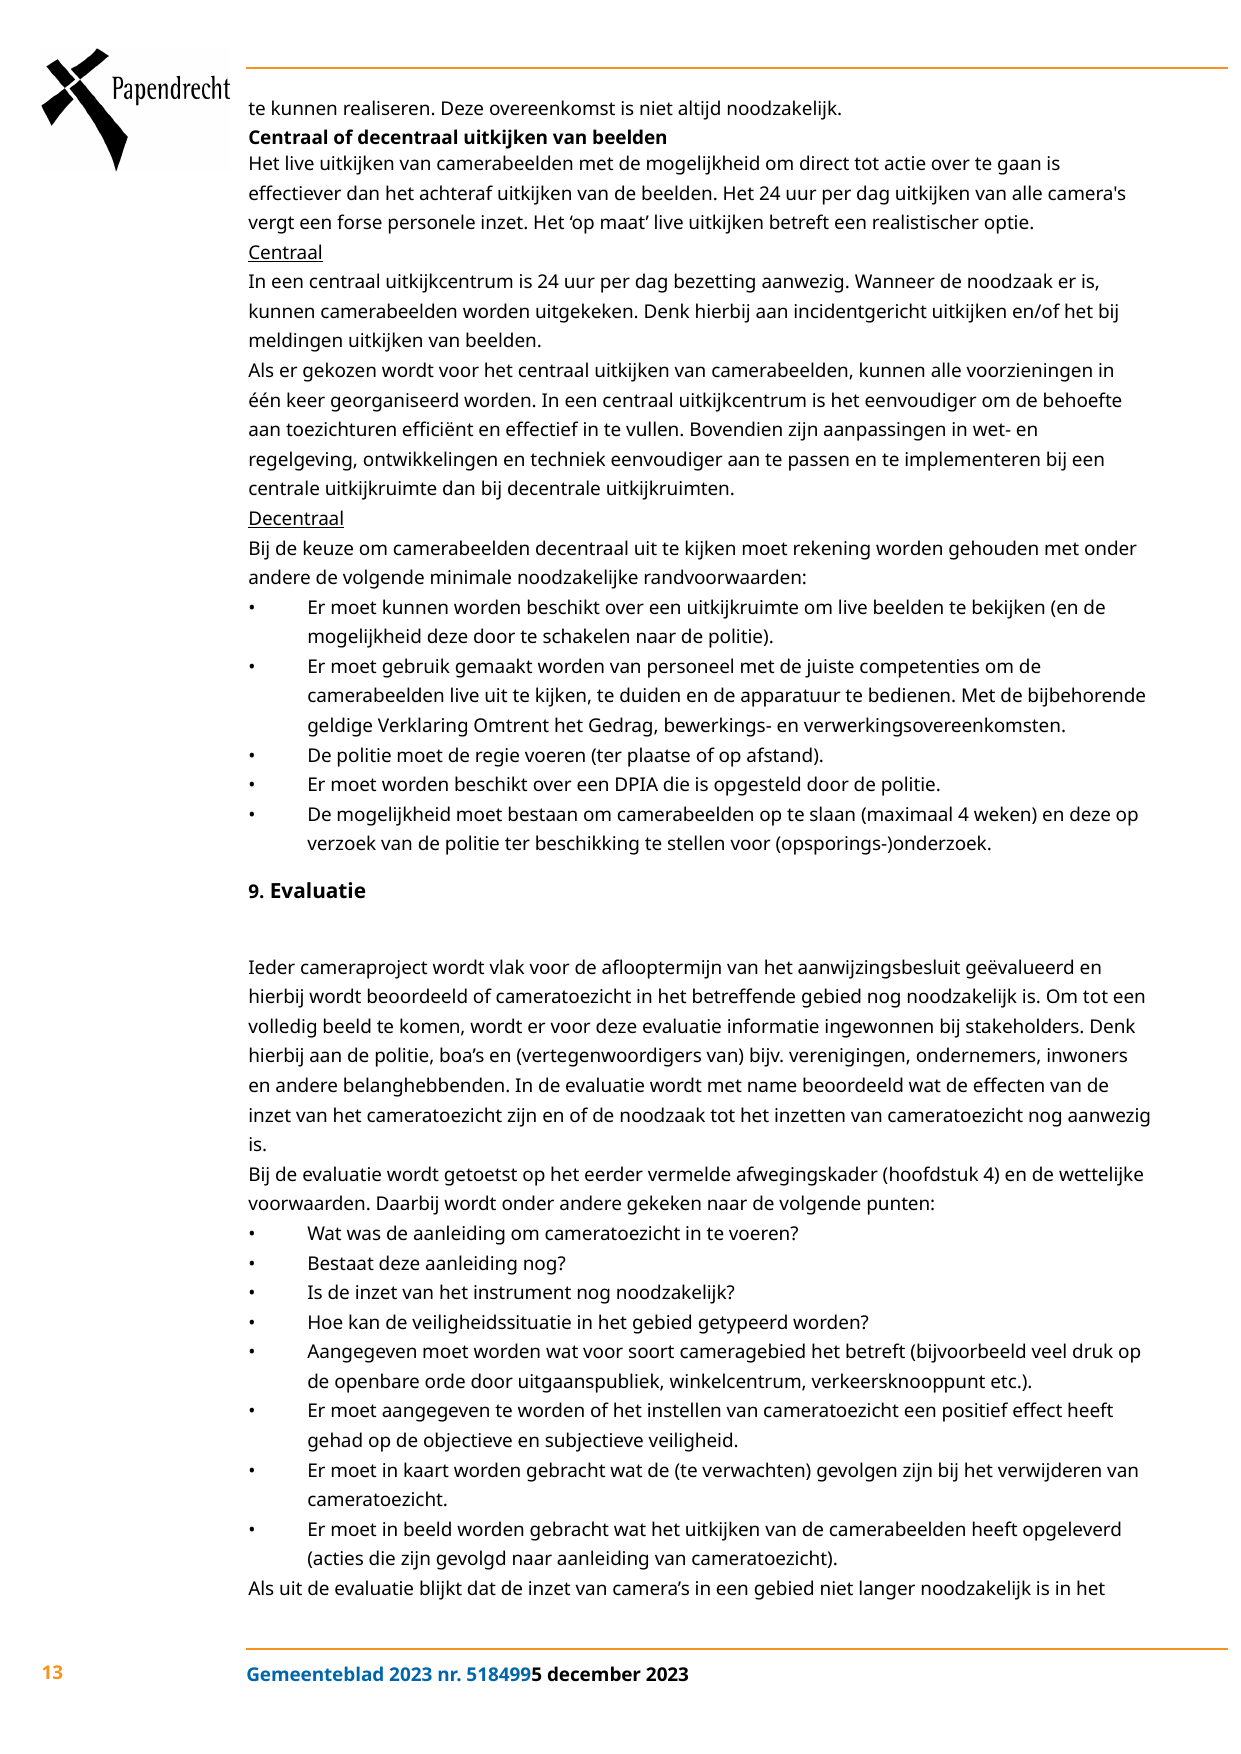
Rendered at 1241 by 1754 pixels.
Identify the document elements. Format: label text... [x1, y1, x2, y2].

text Bij de keuze om camerabeelden decentraal uit te kijken moet rekening worden gehouden met onder andere de volgende minimale noodzakelijke randvoorwaarden: [248, 535, 1152, 590]
list Er moet in kaart worden gebracht wat de (te verwachten) gevolgen zijn bij het verwijderen van cameratoezicht. [248, 1457, 1152, 1512]
text Als er gekozen wordt voor het centraal uitkijken van camerabeelden, kunnen alle voorzieningen in één keer georganiseerd worden. In een centraal uitkijkcentrum is het eenvoudiger om de behoefte aan toezichturen efficiënt en effectief in te vullen. Bovendien zijn aanpassingen in wet- en regelgeving, ontwikkelingen en techniek eenvoudiger aan te passen en te implementeren bij een centrale uitkijkruimte dan bij decentrale uitkijkruimten. [248, 357, 1152, 501]
list De politie moet de regie voeren (ter plaatse of op afstand). [248, 742, 1152, 767]
list Aangegeven moet worden wat voor soort cameragebied het betreft (bijvoorbeeld veel druk op de openbare orde door uitgaanspubliek, winkelcentrum, verkeersknooppunt etc.). [248, 1338, 1152, 1394]
picture [41, 47, 231, 172]
text 9. Evaluatie [248, 876, 1152, 904]
list Er moet kunnen worden beschikt over een uitkijkruimte om live beelden te bekijken (en de mogelijkheid deze door te schakelen naar de politie). [248, 594, 1152, 649]
list Bestaat deze aanleiding nog? [248, 1250, 1152, 1275]
text Het live uitkijken van camerabeelden met de mogelijkheid om direct tot actie over te gaan is effectiever dan het achteraf uitkijken van de beelden. Het 24 uur per dag uitkijken van alle camera's vergt een forse personele inzet. Het ‘op maat’ live uitkijken betreft een realistischer optie. [248, 150, 1152, 235]
text te kunnen realiseren. Deze overeenkomst is niet altijd noodzakelijk. [248, 95, 1152, 121]
list Hoe kan de veiligheidssituatie in het gebied getypeerd worden? [248, 1309, 1152, 1334]
list Wat was de aanleiding om cameratoezicht in te voeren? [248, 1220, 1152, 1246]
text Decentraal [248, 505, 1152, 531]
text Als uit de evaluatie blijkt dat de inzet van camera’s in een gebied niet langer noodzakelijk is in het [248, 1575, 1152, 1601]
text Ieder cameraproject wordt vlak voor de aflooptermijn van het aanwijzingsbesluit geëvalueerd en hierbij wordt beoordeeld of cameratoezicht in het betreffende gebied nog noodzakelijk is. Om tot een volledig beeld te komen, wordt er voor deze evaluatie informatie ingewonnen bij stakeholders. Denk hierbij aan de politie, boa’s en (vertegenwoordigers van) bijv. verenigingen, ondernemers, inwoners en andere belanghebbenden. In de evaluatie wordt met name beoordeeld wat de effecten van de inzet van het cameratoezicht zijn en of de noodzaak tot het inzetten van cameratoezicht nog aanwezig is. [248, 954, 1152, 1157]
text In een centraal uitkijkcentrum is 24 uur per dag bezetting aanwezig. Wanneer de noodzaak er is, kunnen camerabeelden worden uitgekeken. Denk hierbij aan incidentgericht uitkijken en/of het bij meldingen uitkijken van beelden. [248, 268, 1152, 353]
list Er moet gebruik gemaakt worden van personeel met de juiste competenties om de camerabeelden live uit te kijken, te duiden en de apparatuur te bedienen. Met de bijbehorende geldige Verklaring Omtrent het Gedrag, bewerkings- en verwerkingsovereenkomsten. [248, 653, 1152, 738]
text Bij de evaluatie wordt getoetst op het eerder vermelde afwegingskader (hoofdstuk 4) en de wettelijke voorwaarden. Daarbij wordt onder andere gekeken naar de volgende punten: [248, 1161, 1152, 1216]
list Er moet aangegeven te worden of het instellen van cameratoezicht een positief effect heeft gehad op de objectieve en subjectieve veiligheid. [248, 1398, 1152, 1453]
list De mogelijkheid moet bestaan om camerabeelden op te slaan (maximaal 4 weken) en deze op verzoek van de politie ter beschikking te stellen voor (opsporings-)onderzoek. [248, 801, 1152, 856]
text Centraal [248, 239, 1152, 264]
list Is de inzet van het instrument nog noodzakelijk? [248, 1279, 1152, 1305]
list Er moet worden beschikt over een DPIA die is opgesteld door de politie. [248, 771, 1152, 797]
list Er moet in beeld worden gebracht wat het uitkijken van de camerabeelden heeft opgeleverd (acties die zijn gevolgd naar aanleiding van cameratoezicht). [248, 1516, 1152, 1571]
text Centraal of decentraal uitkijken van beelden [248, 124, 1152, 150]
